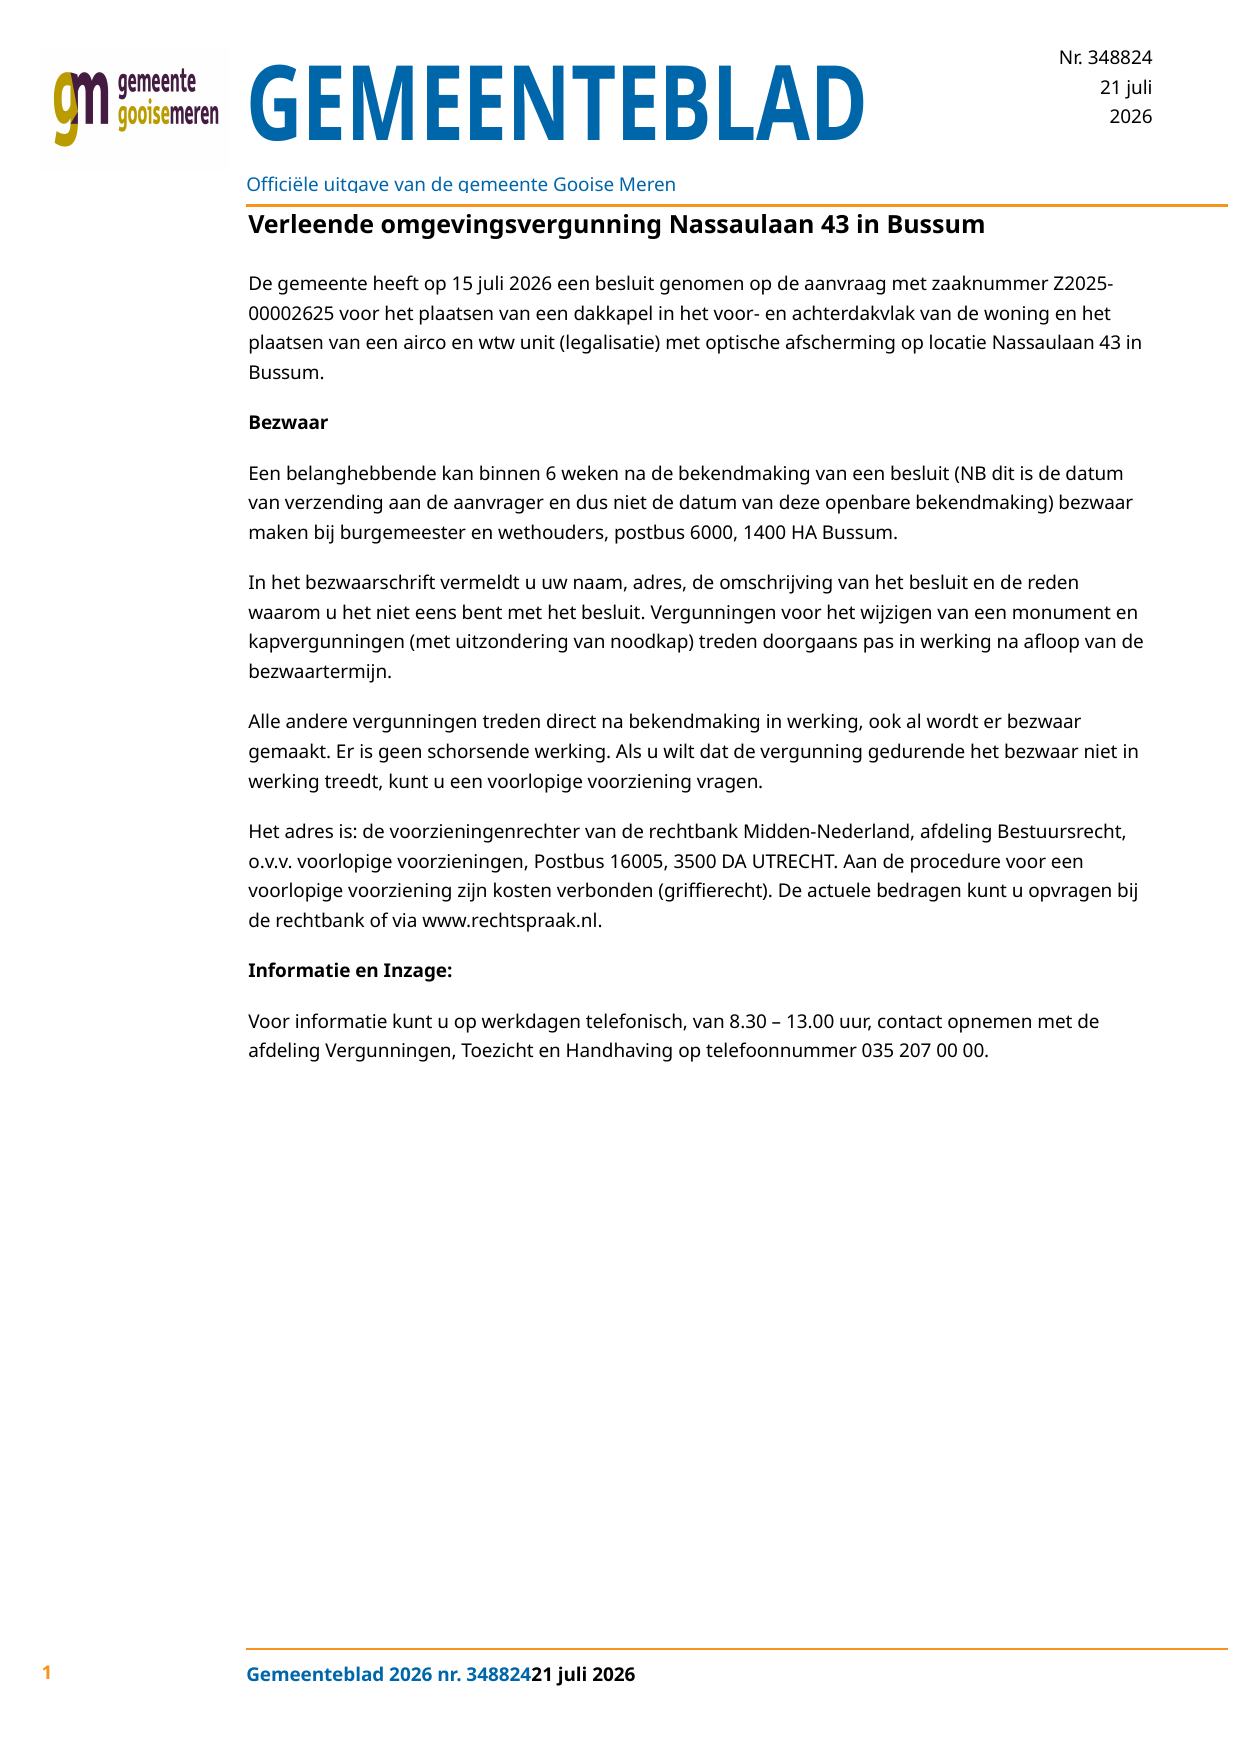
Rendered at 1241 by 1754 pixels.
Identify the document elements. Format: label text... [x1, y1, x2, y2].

text Voor informatie kunt u op werkdagen telefonisch, van 8.30 – 13.00 uur, contact opnemen met de afdeling Vergunningen, Toezicht en Handhaving op telefoonnummer 035 207 00 00. [248, 1008, 1152, 1063]
text De gemeente heeft op 15 juli 2026 een besluit genomen op de aanvraag met zaaknummer Z2025-00002625 voor het plaatsen van een dakkapel in het voor- en achterdakvlak van de woning en het plaatsen van een airco en wtw unit (legalisatie) met optische afscherming op locatie Nassaulaan 43 in Bussum. [248, 270, 1152, 385]
text Bezwaar [248, 409, 1152, 435]
text Het adres is: de voorzieningenrechter van de rechtbank Midden-Nederland, afdeling Bestuursrecht, o.v.v. voorlopige voorzieningen, Postbus 16005, 3500 DA UTRECHT. Aan de procedure voor een voorlopige voorziening zijn kosten verbonden (griffierecht). De actuele bedragen kunt u opvragen bij de rechtbank of via www.rechtspraak.nl. [248, 818, 1152, 933]
picture [41, 47, 231, 172]
text Alle andere vergunningen treden direct na bekendmaking in werking, ook al wordt er bezwaar gemaakt. Er is geen schorsende werking. Als u wilt dat de vergunning gedurende het bezwaar niet in werking treedt, kunt u een voorlopige voorziening vragen. [248, 709, 1152, 793]
text In het bezwaarschrift vermeldt u uw naam, adres, de omschrijving van het besluit en de reden waarom u het niet eens bent met het besluit. Vergunningen voor het wijzigen van een monument en kapvergunningen (met uitzondering van noodkap) treden doorgaans pas in werking na afloop van de bezwaartermijn. [248, 569, 1152, 684]
text Verleende omgevingsvergunning Nassaulaan 43 in Bussum [248, 207, 1152, 241]
text Een belanghebbende kan binnen 6 weken na de bekendmaking van een besluit (NB dit is de datum van verzending aan de aanvrager en dus niet de datum van deze openbare bekendmaking) bezwaar maken bij burgemeester en wethouders, postbus 6000, 1400 HA Bussum. [248, 460, 1152, 545]
text Informatie en Inzage: [248, 957, 1152, 983]
